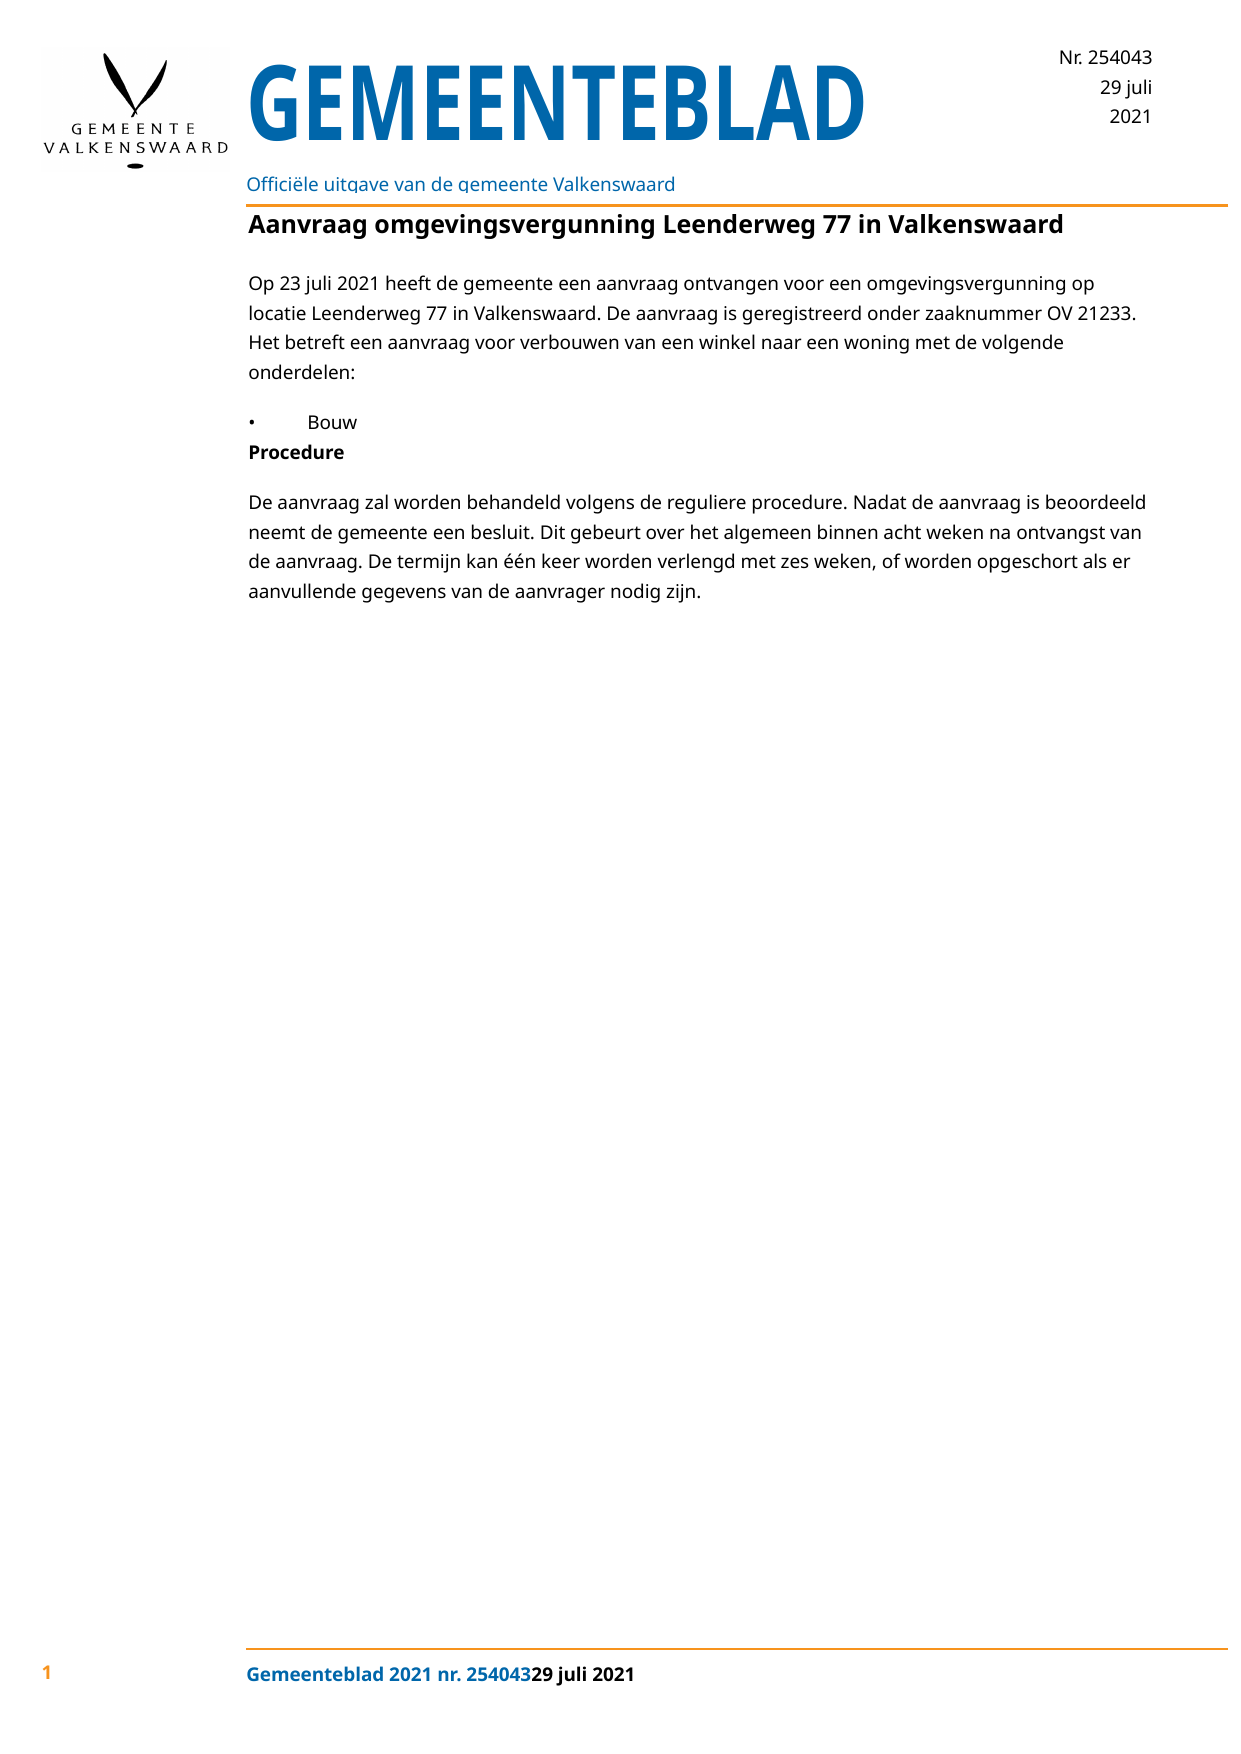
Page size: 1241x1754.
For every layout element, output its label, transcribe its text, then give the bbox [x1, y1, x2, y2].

text Op 23 juli 2021 heeft de gemeente een aanvraag ontvangen voor een omgevingsvergunning op locatie Leenderweg 77 in Valkenswaard. De aanvraag is geregistreerd onder zaaknummer OV 21233. Het betreft een aanvraag voor verbouwen van een winkel naar een woning met de volgende onderdelen: [248, 270, 1152, 385]
list Bouw [248, 409, 1152, 435]
text Procedure [248, 439, 1152, 465]
text Aanvraag omgevingsvergunning Leenderweg 77 in Valkenswaard [248, 207, 1152, 241]
picture [41, 47, 231, 172]
text De aanvraag zal worden behandeld volgens de reguliere procedure. Nadat de aanvraag is beoordeeld neemt de gemeente een besluit. Dit gebeurt over het algemeen binnen acht weken na ontvangst van de aanvraag. De termijn kan één keer worden verlengd met zes weken, of worden opgeschort als er aanvullende gegevens van de aanvrager nodig zijn. [248, 489, 1152, 604]
